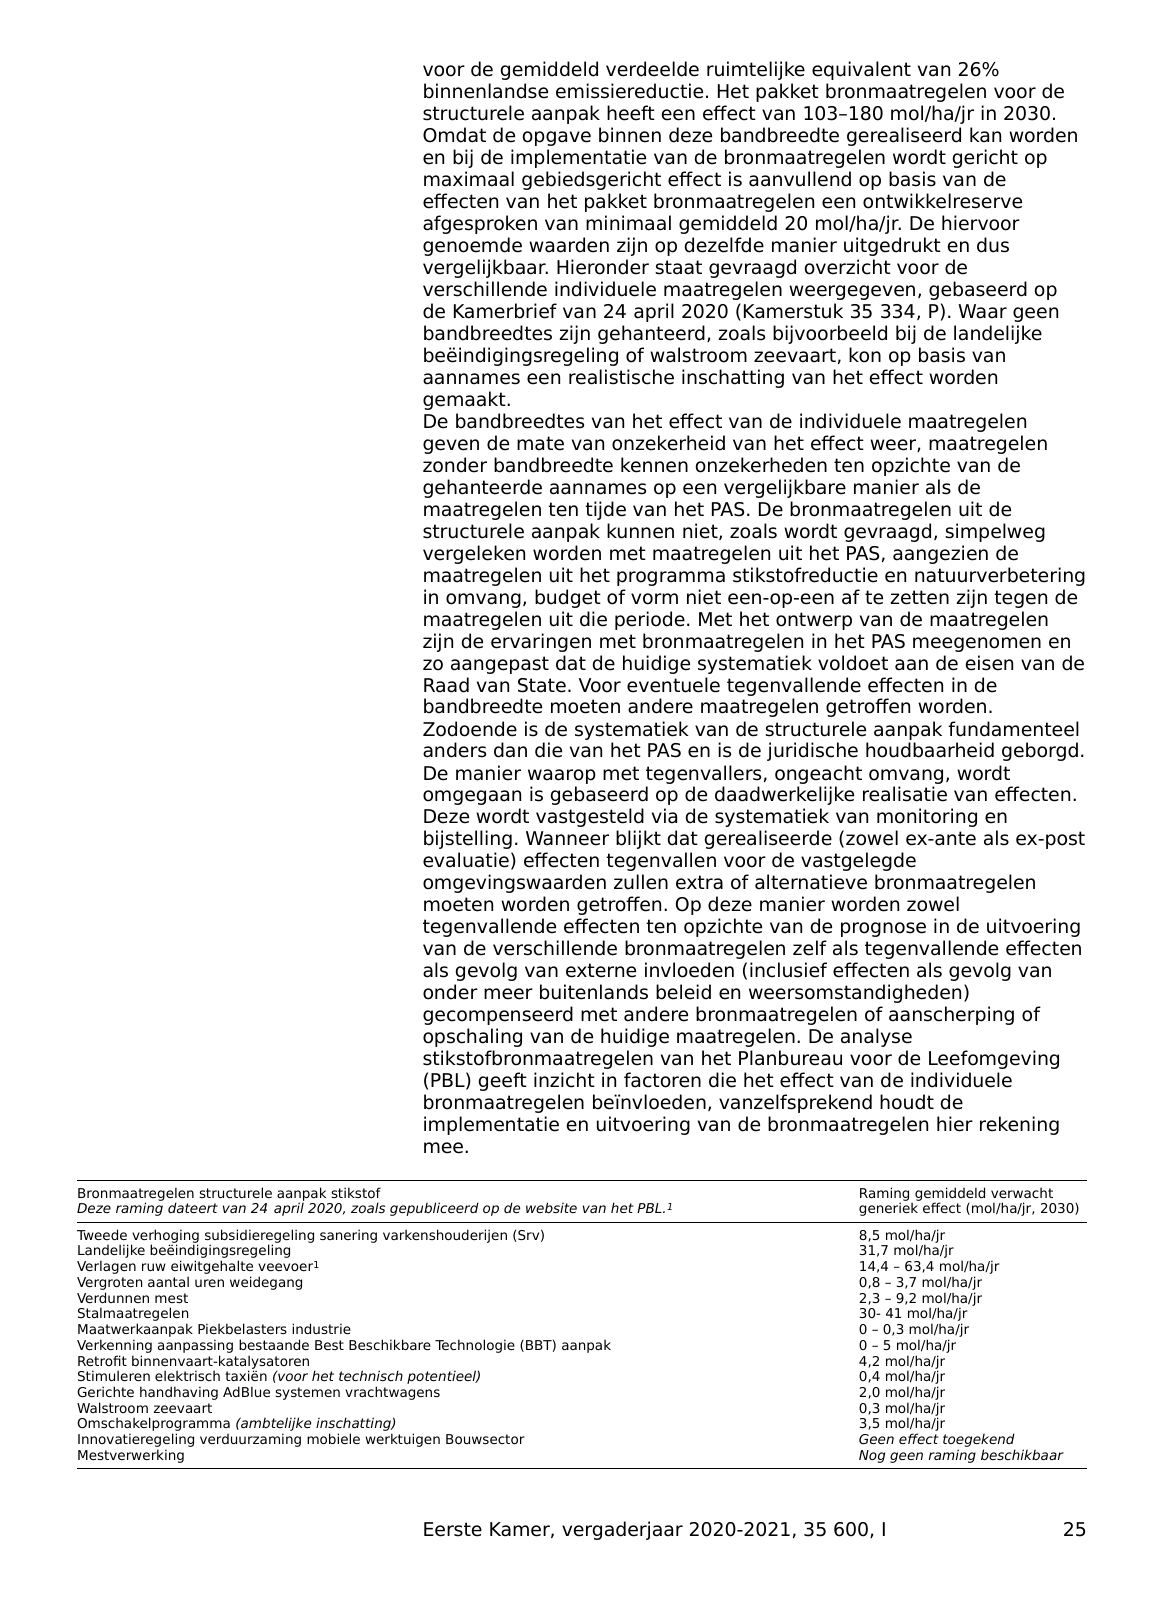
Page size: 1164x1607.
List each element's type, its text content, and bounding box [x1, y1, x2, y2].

table_cell 0 – 0,3 mol/ha/jr [853, 1322, 1087, 1338]
table_cell Innovatieregeling verduurzaming mobiele werktuigen Bouwsector [77, 1432, 853, 1448]
table_cell Stalmaatregelen [77, 1306, 853, 1322]
table_cell Maatwerkaanpak Piekbelasters industrie [77, 1322, 853, 1338]
table_cell 30- 41 mol/ha/jr [853, 1306, 1087, 1322]
table_header Raming gemiddeld verwacht generiek effect (mol/ha/jr, 2030) [853, 1181, 1087, 1222]
table_cell Geen effect toegekend [853, 1432, 1087, 1448]
table_cell Tweede verhoging subsidieregeling sanering varkenshouderijen (Srv) [77, 1223, 853, 1243]
table_cell Verdunnen mest [77, 1290, 853, 1306]
table_cell Retrofit binnenvaart-katalysatoren [77, 1353, 853, 1369]
table_cell 3,5 mol/ha/jr [853, 1416, 1087, 1432]
table_cell Landelijke beëindigingsregeling [77, 1243, 853, 1259]
table_header Bronmaatregelen structurele aanpak stikstof Deze raming dateert van 24 april 2020, zoals gepubliceerd op de website van het PBL.1 [77, 1181, 853, 1222]
table_cell Verlagen ruw eiwitgehalte veevoer1 [77, 1259, 853, 1275]
text voor de gemiddeld verdeelde ruimtelijke equivalent van 26% binnenlandse emissiereductie. Het pakket bronmaatregelen voor de structurele aanpak heeft een effect van 103–180 mol/ha/jr in 2030. Omdat de opgave binnen deze bandbreedte gerealiseerd kan worden en bij de implementatie van de bronmaatregelen wordt gericht op maximaal gebiedsgericht effect is aanvullend op basis van de effecten van het pakket bronmaatregelen een ontwikkelreserve afgesproken van minimaal gemiddeld 20 mol/ha/jr. De hiervoor genoemde waarden zijn op dezelfde manier uitgedrukt en dus vergelijkbaar. Hieronder staat gevraagd overzicht voor de verschillende individuele maatregelen weergegeven, gebaseerd op de Kamerbrief van 24 april 2020 (Kamerstuk 35 334, P). Waar geen bandbreedtes zijn gehanteerd, zoals bijvoorbeeld bij de landelijke beëindigingsregeling of walstroom zeevaart, kon op basis van aannames een realistische inschatting van het effect worden gemaakt. [422, 59, 1087, 411]
table_cell 0,4 mol/ha/jr [853, 1369, 1087, 1385]
table_cell 0,3 mol/ha/jr [853, 1401, 1087, 1416]
table_cell Omschakelprogramma (ambtelijke inschatting) [77, 1416, 853, 1432]
table_cell 31,7 mol/ha/jr [853, 1243, 1087, 1259]
table_cell Vergroten aantal uren weidegang [77, 1275, 853, 1290]
text De manier waarop met tegenvallers, ongeacht omvang, wordt omgegaan is gebaseerd op de daadwerkelijke realisatie van effecten. Deze wordt vastgesteld via de systematiek van monitoring en bijstelling. Wanneer blijkt dat gerealiseerde (zowel ex-ante als ex-post evaluatie) effecten tegenvallen voor de vastgelegde omgevingswaarden zullen extra of alternatieve bronmaatregelen moeten worden getroffen. Op deze manier worden zowel tegenvallende effecten ten opzichte van de prognose in de uitvoering van de verschillende bronmaatregelen zelf als tegenvallende effecten als gevolg van externe invloeden (inclusief effecten als gevolg van onder meer buitenlands beleid en weersomstandigheden) gecompenseerd met andere bronmaatregelen of aanscherping of opschaling van de huidige maatregelen. De analyse stikstofbronmaatregelen van het Planbureau voor de Leefomgeving (PBL) geeft inzicht in factoren die het effect van de individuele bronmaatregelen beïnvloeden, vanzelfsprekend houdt de implementatie en uitvoering van de bronmaatregelen hier rekening mee. [422, 762, 1087, 1158]
text De bandbreedtes van het effect van de individuele maatregelen geven de mate van onzekerheid van het effect weer, maatregelen zonder bandbreedte kennen onzekerheden ten opzichte van de gehanteerde aannames op een vergelijkbare manier als de maatregelen ten tijde van het PAS. De bronmaatregelen uit de structurele aanpak kunnen niet, zoals wordt gevraagd, simpelweg vergeleken worden met maatregelen uit het PAS, aangezien de maatregelen uit het programma stikstofreductie en natuurverbetering in omvang, budget of vorm niet een-op-een af te zetten zijn tegen de maatregelen uit die periode. Met het ontwerp van de maatregelen zijn de ervaringen met bronmaatregelen in het PAS meegenomen en zo aangepast dat de huidige systematiek voldoet aan de eisen van de Raad van State. Voor eventuele tegenvallende effecten in de bandbreedte moeten andere maatregelen getroffen worden. Zodoende is de systematiek van de structurele aanpak fundamenteel anders dan die van het PAS en is de juridische houdbaarheid geborgd. [422, 411, 1087, 762]
table_cell 2,3 – 9,2 mol/ha/jr [853, 1290, 1087, 1306]
table_cell 0 – 5 mol/ha/jr [853, 1338, 1087, 1353]
table_cell 14,4 – 63,4 mol/ha/jr [853, 1259, 1087, 1275]
table_cell 0,8 – 3,7 mol/ha/jr [853, 1275, 1087, 1290]
table_cell Nog geen raming beschikbaar [853, 1448, 1087, 1468]
table_cell 2,0 mol/ha/jr [853, 1385, 1087, 1401]
table_cell 8,5 mol/ha/jr [853, 1223, 1087, 1243]
table_cell Verkenning aanpassing bestaande Best Beschikbare Technologie (BBT) aanpak [77, 1338, 853, 1353]
table_cell Walstroom zeevaart [77, 1401, 853, 1416]
table_cell Mestverwerking [77, 1448, 853, 1468]
table_cell Stimuleren elektrisch taxiën (voor het technisch potentieel) [77, 1369, 853, 1385]
table_cell 4,2 mol/ha/jr [853, 1353, 1087, 1369]
table_cell Gerichte handhaving AdBlue systemen vrachtwagens [77, 1385, 853, 1401]
